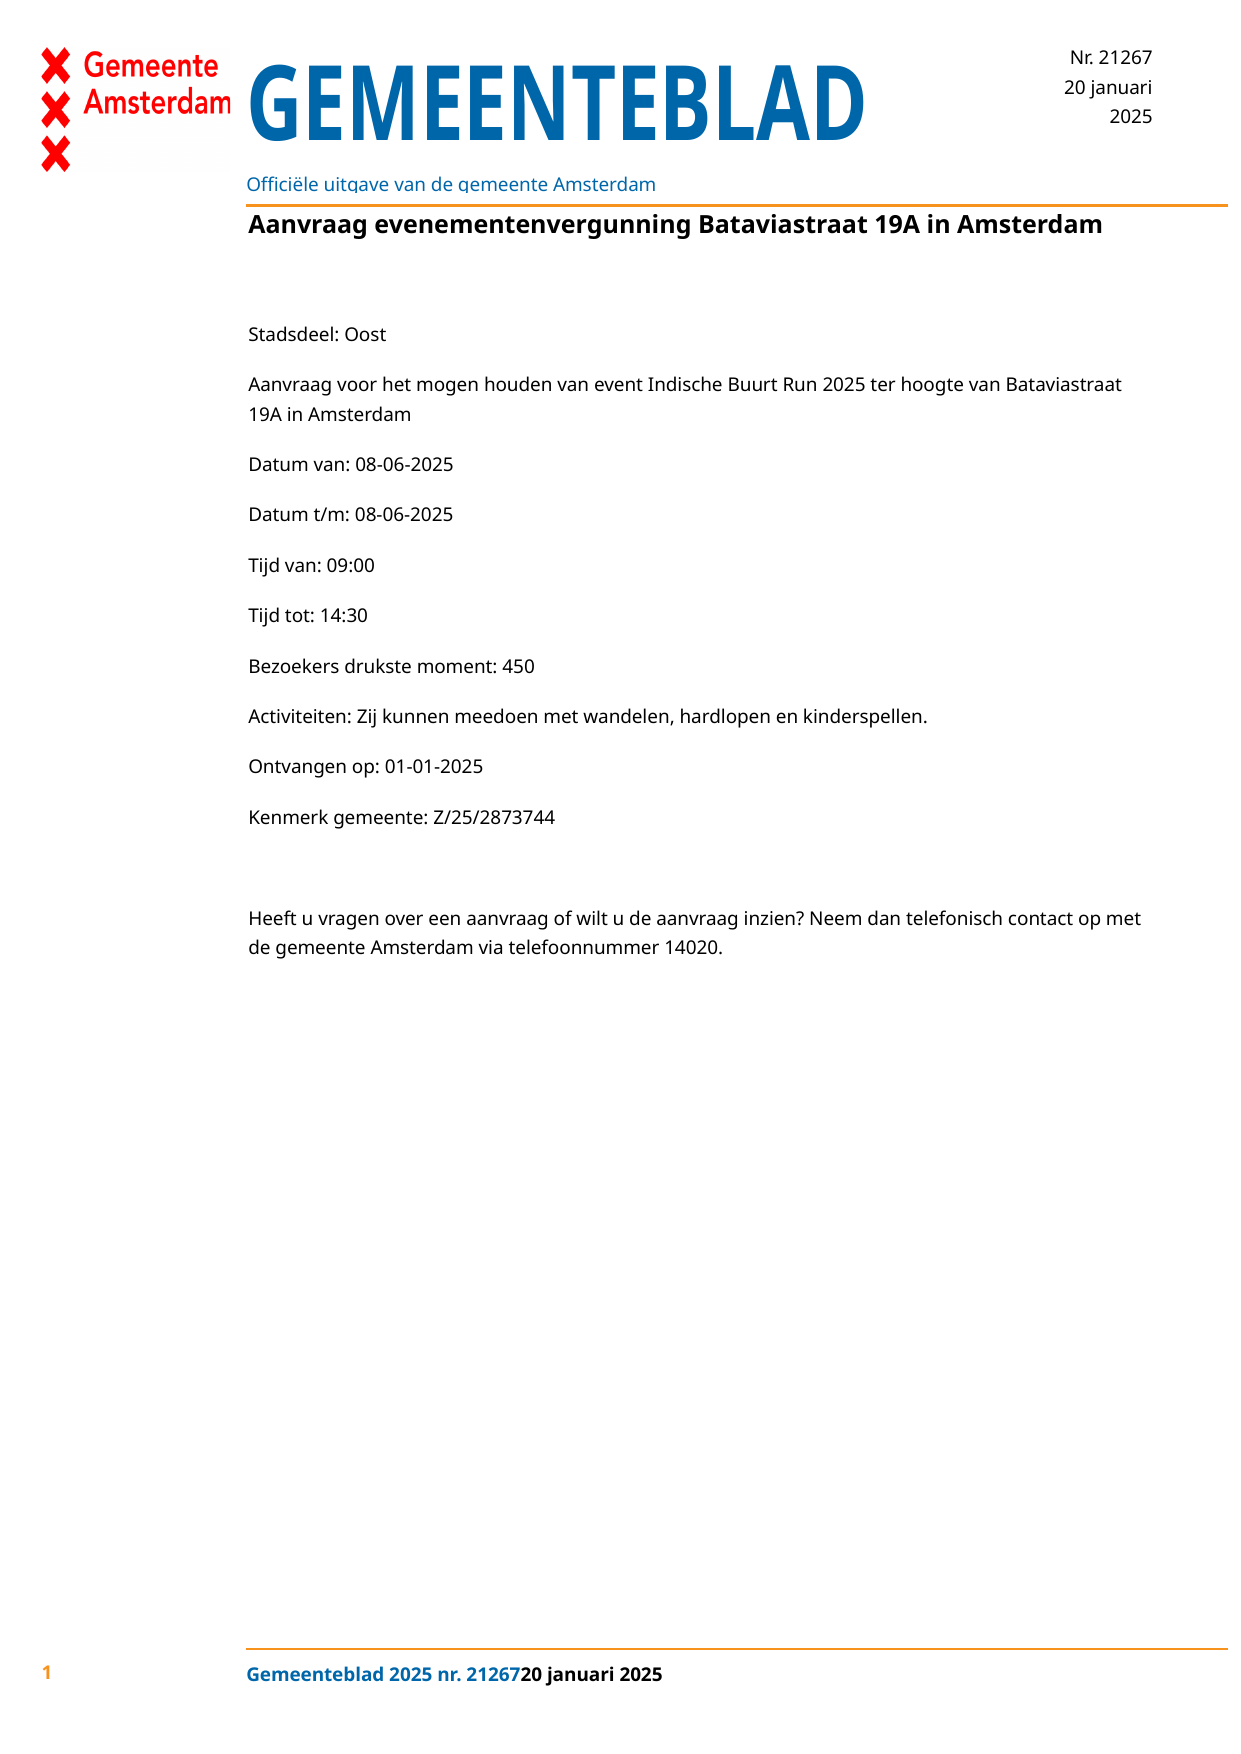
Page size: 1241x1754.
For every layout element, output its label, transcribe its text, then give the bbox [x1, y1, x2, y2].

text Aanvraag voor het mogen houden van event Indische Buurt Run 2025 ter hoogte van Bataviastraat 19A in Amsterdam [248, 371, 1152, 426]
picture [41, 47, 231, 172]
text Datum t/m: 08-06-2025 [248, 502, 1152, 527]
text Tijd van: 09:00 [248, 552, 1152, 578]
text Ontvangen op: 01-01-2025 [248, 754, 1152, 779]
text Aanvraag evenementenvergunning Bataviastraat 19A in Amsterdam [248, 207, 1152, 241]
text Datum van: 08-06-2025 [248, 451, 1152, 477]
text Tijd tot: 14:30 [248, 602, 1152, 628]
text Kenmerk gemeente: Z/25/2873744 [248, 804, 1152, 830]
text Bezoekers drukste moment: 450 [248, 653, 1152, 678]
text Stadsdeel: Oost [248, 321, 1152, 346]
text Heeft u vragen over een aanvraag of wilt u de aanvraag inzien? Neem dan telefonisch contact op met de gemeente Amsterdam via telefoonnummer 14020. [248, 905, 1152, 960]
text Activiteiten: Zij kunnen meedoen met wandelen, hardlopen en kinderspellen. [248, 703, 1152, 729]
